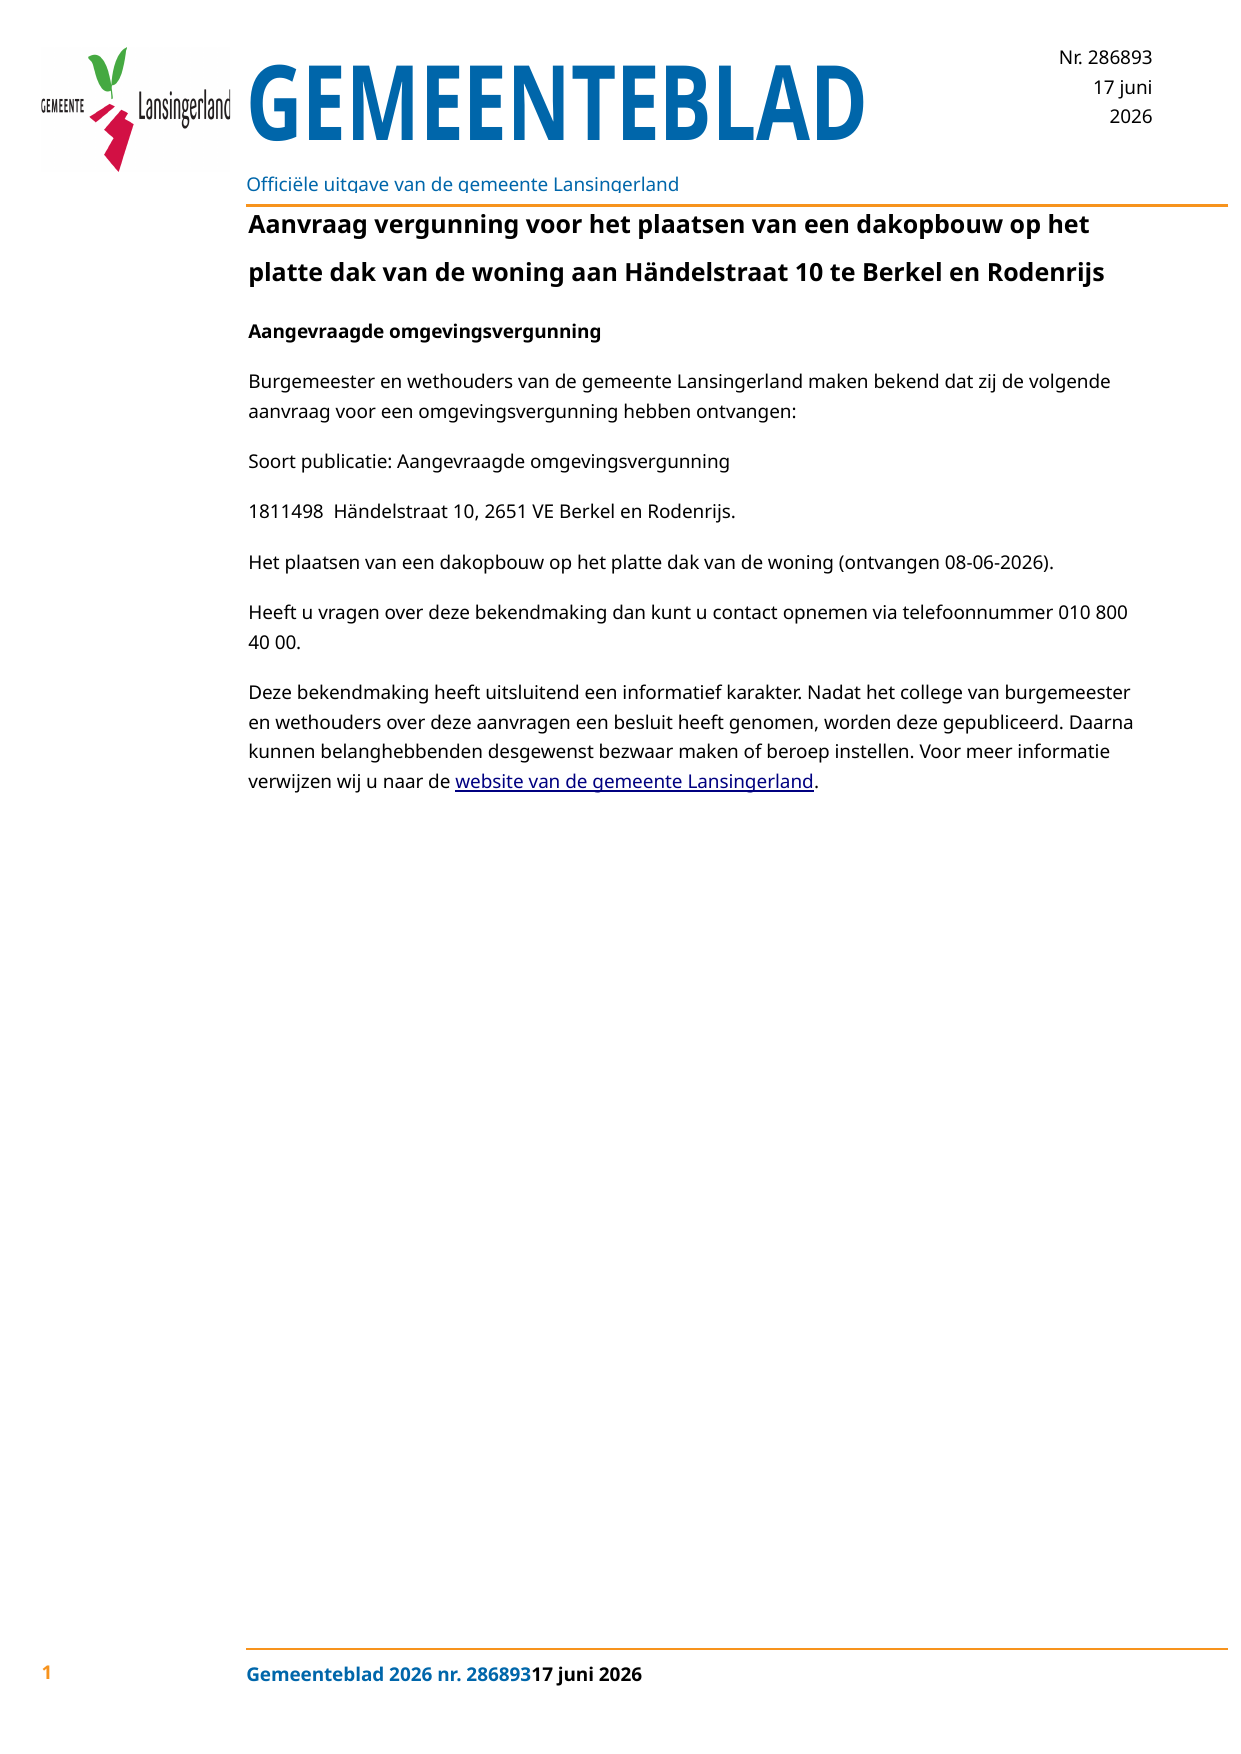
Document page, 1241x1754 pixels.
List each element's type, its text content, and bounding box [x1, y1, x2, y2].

text Aangevraagde omgevingsvergunning [248, 318, 1152, 344]
picture [41, 47, 231, 172]
text Het plaatsen van een dakopbouw op het platte dak van de woning (ontvangen 08-06-2026). [248, 549, 1152, 575]
text Burgemeester en wethouders van de gemeente Lansingerland maken bekend dat zij de volgende aanvraag voor een omgevingsvergunning hebben ontvangen: [248, 368, 1152, 424]
text Soort publicatie: Aangevraagde omgevingsvergunning [248, 448, 1152, 474]
text Heeft u vragen over deze bekendmaking dan kunt u contact opnemen via telefoonnummer 010 800 40 00. [248, 599, 1152, 655]
text 1811498 Händelstraat 10, 2651 VE Berkel en Rodenrijs. [248, 499, 1152, 524]
text Deze bekendmaking heeft uitsluitend een informatief karakter. Nadat het college van burgemeester en wethouders over deze aanvragen een besluit heeft genomen, worden deze gepubliceerd. Daarna kunnen belanghebbenden desgewenst bezwaar maken of beroep instellen. Voor meer informatie verwijzen wij u naar de website van de gemeente Lansingerland. [248, 679, 1152, 794]
text Aanvraag vergunning voor het plaatsen van een dakopbouw op het platte dak van de woning aan Händelstraat 10 te Berkel en Rodenrijs [248, 207, 1152, 288]
